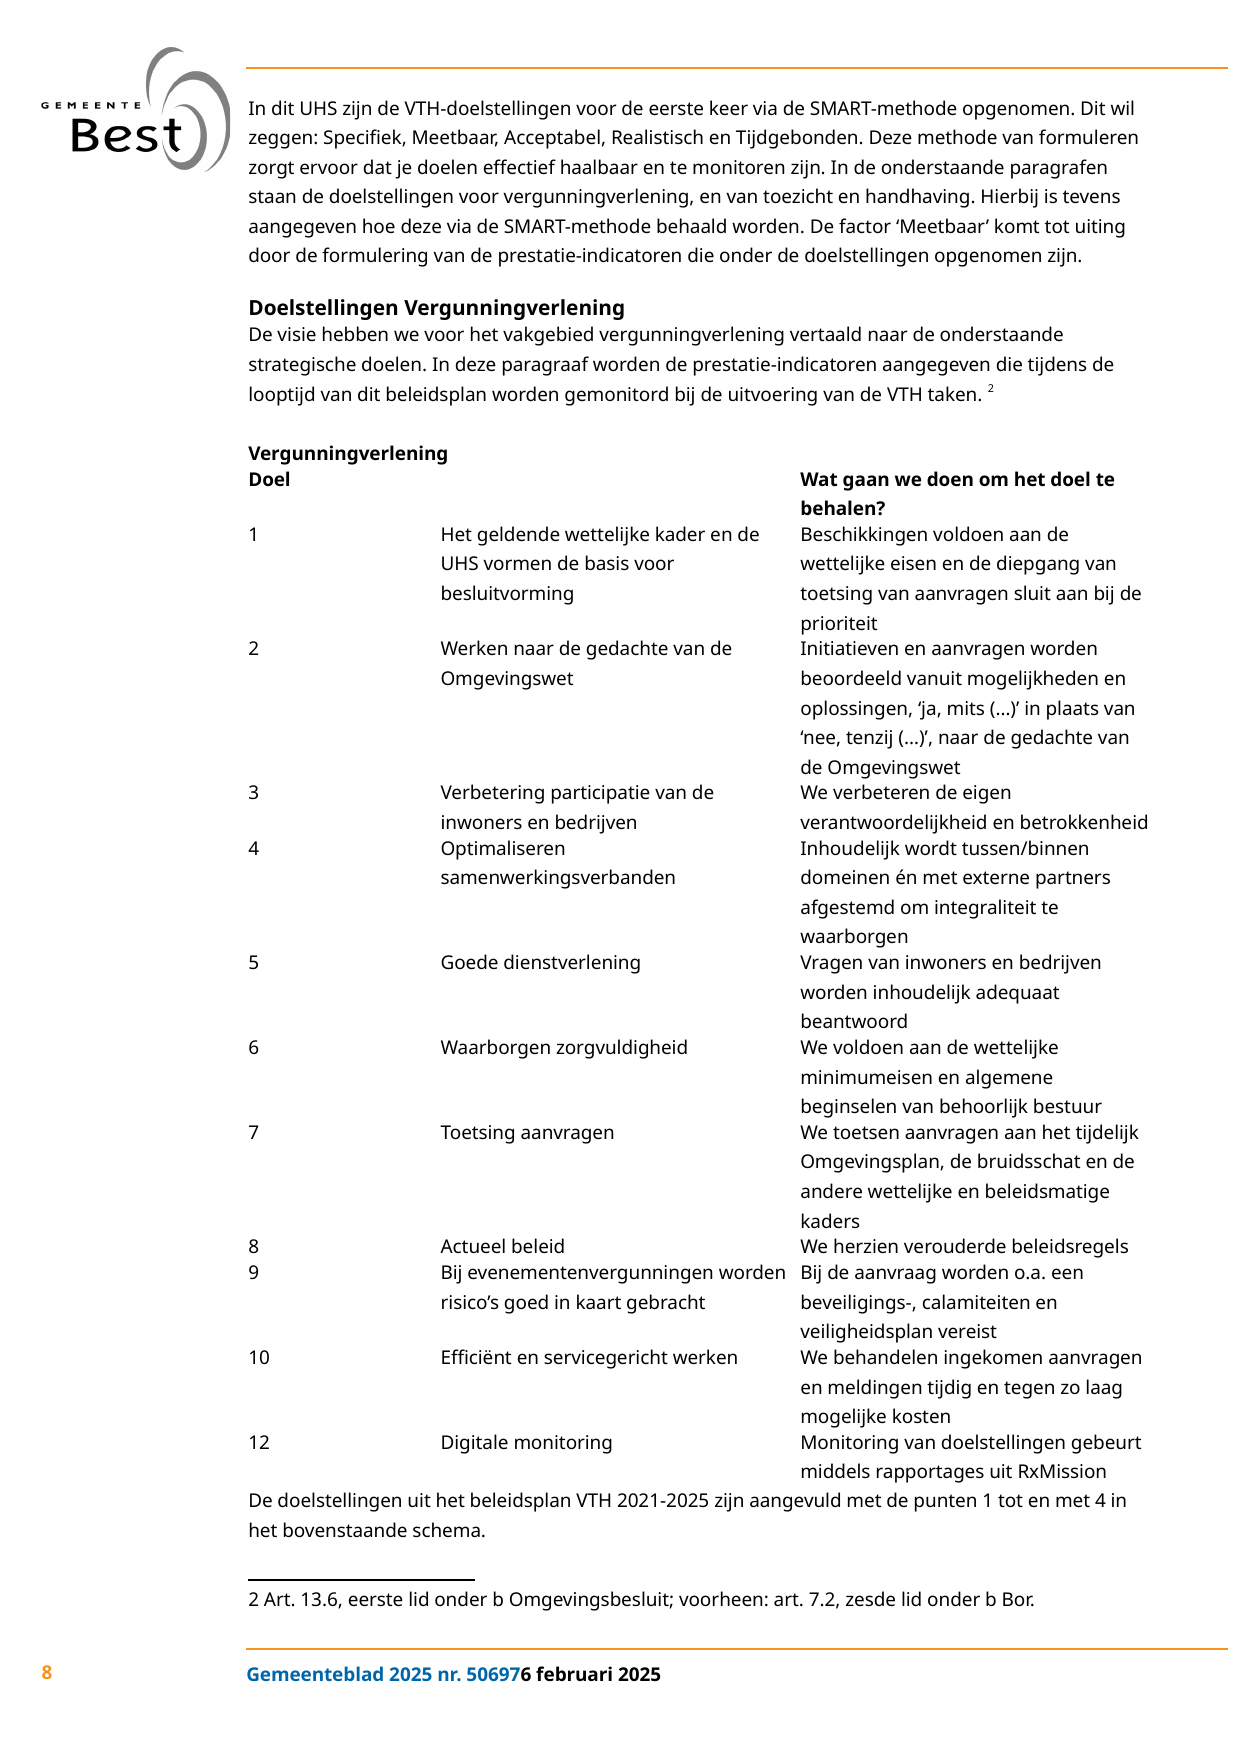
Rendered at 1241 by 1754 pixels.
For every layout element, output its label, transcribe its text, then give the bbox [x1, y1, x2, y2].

table_cell We toetsen aanvragen aan het tijdelijk Omgevingsplan, de bruidsschat en de andere wettelijke en beleidsmatige kaders [800, 1119, 1152, 1234]
text De doelstellingen uit het beleidsplan VTH 2021-2025 zijn aangevuld met de punten 1 tot en met 4 in het bovenstaande schema. [248, 1488, 1152, 1543]
table_cell Doel [248, 466, 800, 521]
table_header Vergunningverlening [248, 440, 1152, 466]
table_cell Efficiënt en servicegericht werken [440, 1344, 800, 1429]
table_cell Inhoudelijk wordt tussen/binnen domeinen én met externe partners afgestemd om integraliteit te waarborgen [800, 835, 1152, 949]
table_cell Actueel beleid [440, 1234, 800, 1259]
table_cell We verbeteren de eigen verantwoordelijkheid en betrokkenheid [800, 780, 1152, 835]
table_cell We voldoen aan de wettelijke minimumeisen en algemene beginselen van behoorlijk bestuur [800, 1034, 1152, 1119]
table_cell Waarborgen zorgvuldigheid [440, 1034, 800, 1119]
text De visie hebben we voor het vakgebied vergunningverlening vertaald naar de onderstaande strategische doelen. In deze paragraaf worden de prestatie-indicatoren aangegeven die tijdens de looptijd van dit beleidsplan worden gemonitord bij de uitvoering van de VTH taken. [248, 322, 1152, 406]
text Art. 13.6, eerste lid onder b Omgevingsbesluit; voorheen: art. 7.2, zesde lid onder b Bor. [248, 1586, 1152, 1612]
table_cell Bij de aanvraag worden o.a. een beveiligings-, calamiteiten en veiligheidsplan vereist [800, 1259, 1152, 1344]
table_cell 3 [248, 780, 440, 835]
table_cell Goede dienstverlening [440, 949, 800, 1034]
table_cell We behandelen ingekomen aanvragen en meldingen tijdig en tegen zo laag mogelijke kosten [800, 1344, 1152, 1429]
table_cell 12 [248, 1429, 440, 1484]
table_cell Monitoring van doelstellingen gebeurt middels rapportages uit RxMission [800, 1429, 1152, 1484]
table_cell Vragen van inwoners en bedrijven worden inhoudelijk adequaat beantwoord [800, 949, 1152, 1034]
table_cell Wat gaan we doen om het doel te behalen? [800, 466, 1152, 521]
table_cell Optimaliseren samenwerkingsverbanden [440, 835, 800, 949]
table_cell We herzien verouderde beleidsregels [800, 1234, 1152, 1259]
table_cell 10 [248, 1344, 440, 1429]
text Doelstellingen Vergunningverlening [248, 293, 1152, 322]
table_cell Initiatieven en aanvragen worden beoordeeld vanuit mogelijkheden en oplossingen, ‘ja, mits (…)’ in plaats van ‘nee, tenzij (…)’, naar de gedachte van de Omgevingswet [800, 636, 1152, 779]
table_cell 9 [248, 1259, 440, 1344]
picture [41, 47, 231, 172]
table_cell Digitale monitoring [440, 1429, 800, 1484]
table_cell Werken naar de gedachte van de Omgevingswet [440, 636, 800, 779]
table_cell 8 [248, 1234, 440, 1259]
table_cell Toetsing aanvragen [440, 1119, 800, 1234]
table_cell 1 [248, 521, 440, 636]
table_cell 7 [248, 1119, 440, 1234]
table_cell Beschikkingen voldoen aan de wettelijke eisen en de diepgang van toetsing van aanvragen sluit aan bij de prioriteit [800, 521, 1152, 636]
table_cell 6 [248, 1034, 440, 1119]
table_cell 5 [248, 949, 440, 1034]
text In dit UHS zijn de VTH-doelstellingen voor de eerste keer via de SMART-methode opgenomen. Dit wil zeggen: Specifiek, Meetbaar, Acceptabel, Realistisch en Tijdgebonden. Deze methode van formuleren zorgt ervoor dat je doelen effectief haalbaar en te monitoren zijn. In de onderstaande paragrafen staan de doelstellingen voor vergunningverlening, en van toezicht en handhaving. Hierbij is tevens aangegeven hoe deze via de SMART-methode behaald worden. De factor ‘Meetbaar’ komt tot uiting door de formulering van de prestatie-indicatoren die onder de doelstellingen opgenomen zijn. [248, 95, 1152, 268]
table_cell 2 [248, 636, 440, 779]
table_cell Verbetering participatie van de inwoners en bedrijven [440, 780, 800, 835]
table_cell Het geldende wettelijke kader en de UHS vormen de basis voor besluitvorming [440, 521, 800, 636]
table_cell 4 [248, 835, 440, 949]
table_cell Bij evenementenvergunningen worden risico’s goed in kaart gebracht [440, 1259, 800, 1344]
